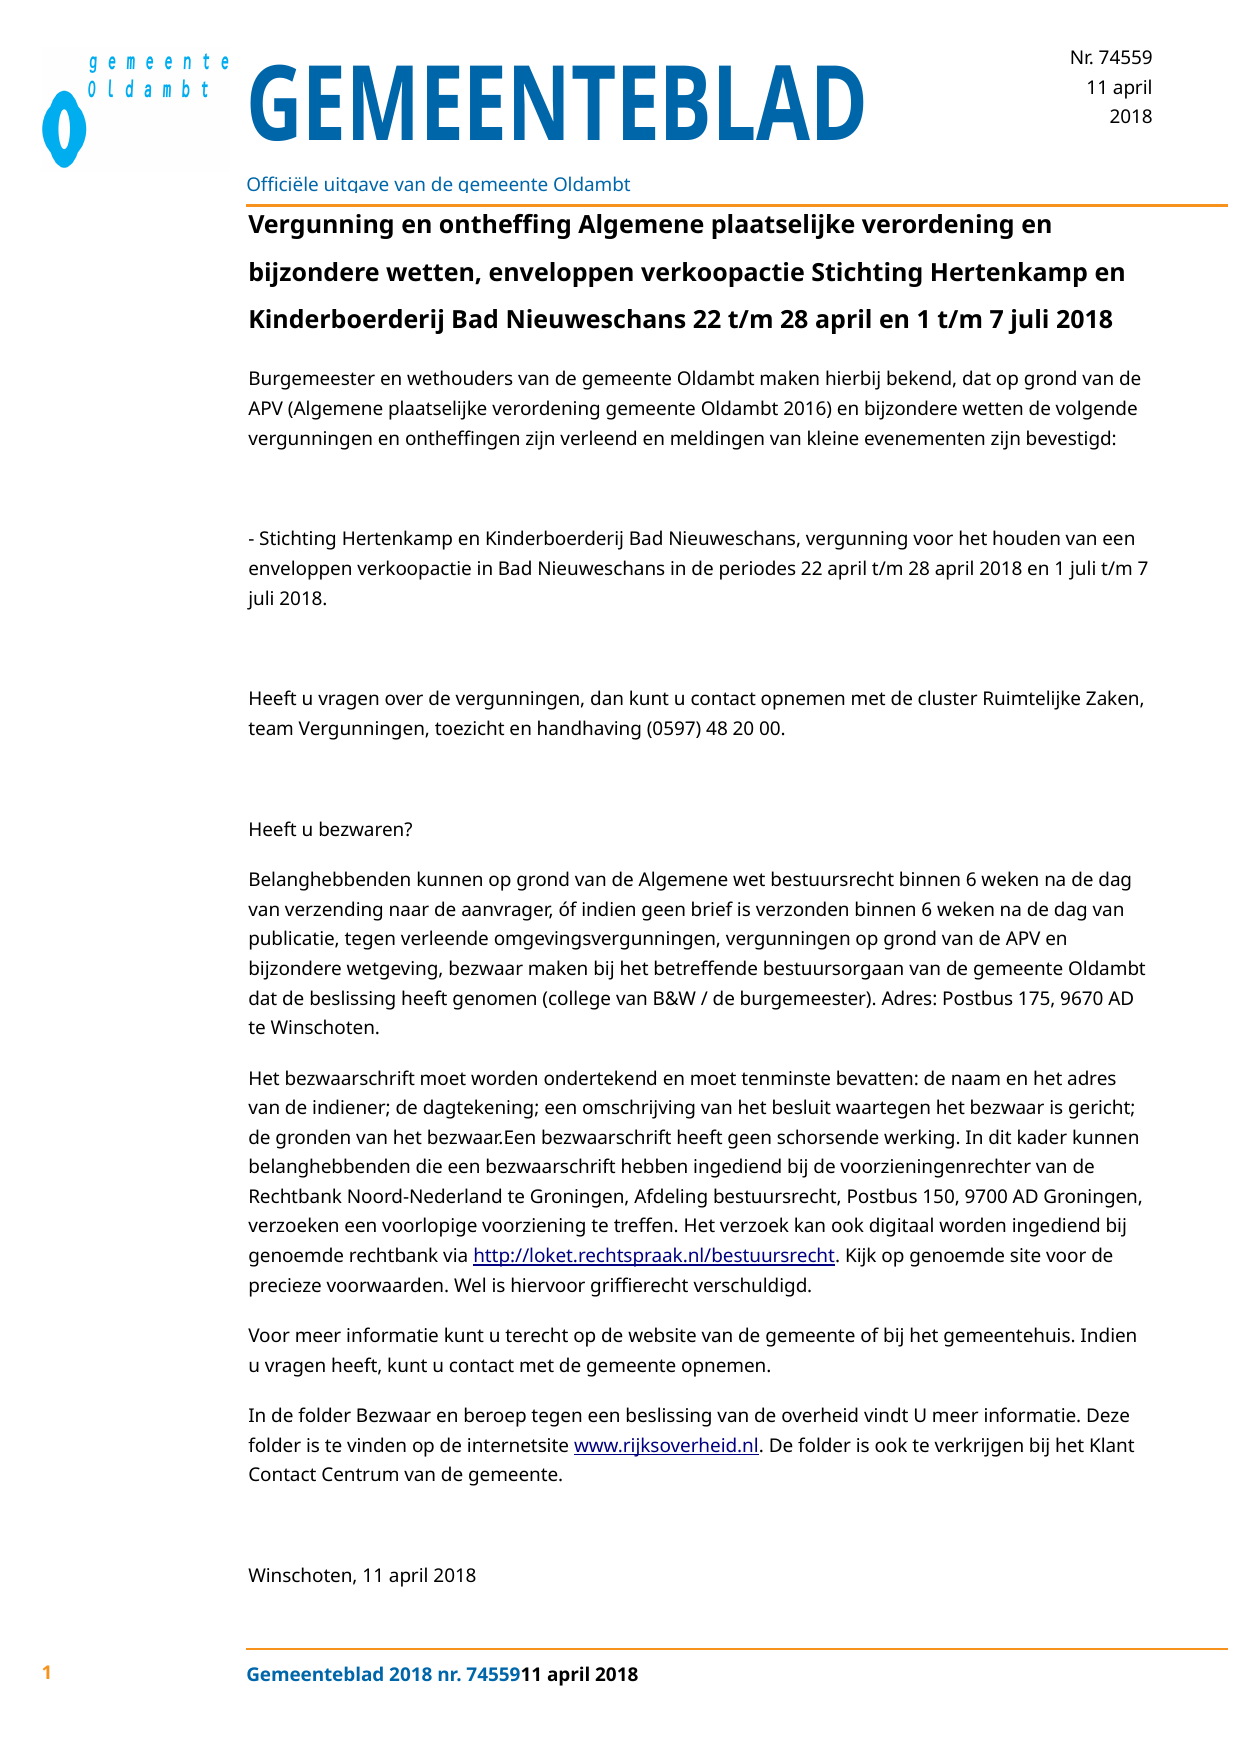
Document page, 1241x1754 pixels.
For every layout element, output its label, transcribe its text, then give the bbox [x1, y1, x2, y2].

text Voor meer informatie kunt u terecht op de website van de gemeente of bij het gemeentehuis. Indien u vragen heeft, kunt u contact met de gemeente opnemen. [248, 1322, 1152, 1377]
picture [41, 47, 231, 172]
text Burgemeester en wethouders van de gemeente Oldambt maken hierbij bekend, dat op grond van de APV (Algemene plaatselijke verordening gemeente Oldambt 2016) en bijzondere wetten de volgende vergunningen en ontheffingen zijn verleend en meldingen van kleine evenementen zijn bevestigd: [248, 366, 1152, 450]
text - Stichting Hertenkamp en Kinderboerderij Bad Nieuweschans, vergunning voor het houden van een enveloppen verkoopactie in Bad Nieuweschans in de periodes 22 april t/m 28 april 2018 en 1 juli t/m 7 juli 2018. [248, 526, 1152, 610]
text Heeft u vragen over de vergunningen, dan kunt u contact opnemen met de cluster Ruimtelijke Zaken, team Vergunningen, toezicht en handhaving (0597) 48 20 00. [248, 686, 1152, 741]
text Belanghebbenden kunnen op grond van de Algemene wet bestuursrecht binnen 6 weken na de dag van verzending naar de aanvrager, óf indien geen brief is verzonden binnen 6 weken na de dag van publicatie, tegen verleende omgevingsvergunningen, vergunningen op grond van de APV en bijzondere wetgeving, bezwaar maken bij het betreffende bestuursorgaan van de gemeente Oldambt dat de beslissing heeft genomen (college van B&W / de burgemeester). Adres: Postbus 175, 9670 AD te Winschoten. [248, 866, 1152, 1040]
text Heeft u bezwaren? [248, 816, 1152, 842]
text Winschoten, 11 april 2018 [248, 1562, 1152, 1588]
text Het bezwaarschrift moet worden ondertekend en moet tenminste bevatten: de naam en het adres van de indiener; de dagtekening; een omschrijving van het besluit waartegen het bezwaar is gericht; de gronden van het bezwaar.Een bezwaarschrift heeft geen schorsende werking. In dit kader kunnen belanghebbenden die een bezwaarschrift hebben ingediend bij de voorzieningenrechter van de Rechtbank Noord-Nederland te Groningen, Afdeling bestuursrecht, Postbus 150, 9700 AD Groningen, verzoeken een voorlopige voorziening te treffen. Het verzoek kan ook digitaal worden ingediend bij genoemde rechtbank via http://loket.rechtspraak.nl/bestuursrecht. Kijk op genoemde site voor de precieze voorwaarden. Wel is hiervoor griffierecht verschuldigd. [248, 1065, 1152, 1297]
text In de folder Bezwaar en beroep tegen een beslissing van de overheid vindt U meer informatie. Deze folder is te vinden op de internetsite www.rijksoverheid.nl. De folder is ook te verkrijgen bij het Klant Contact Centrum van de gemeente. [248, 1402, 1152, 1487]
text Vergunning en ontheffing Algemene plaatselijke verordening en bijzondere wetten, enveloppen verkoopactie Stichting Hertenkamp en Kinderboerderij Bad Nieuweschans 22 t/m 28 april en 1 t/m 7 juli 2018 [248, 207, 1152, 336]
